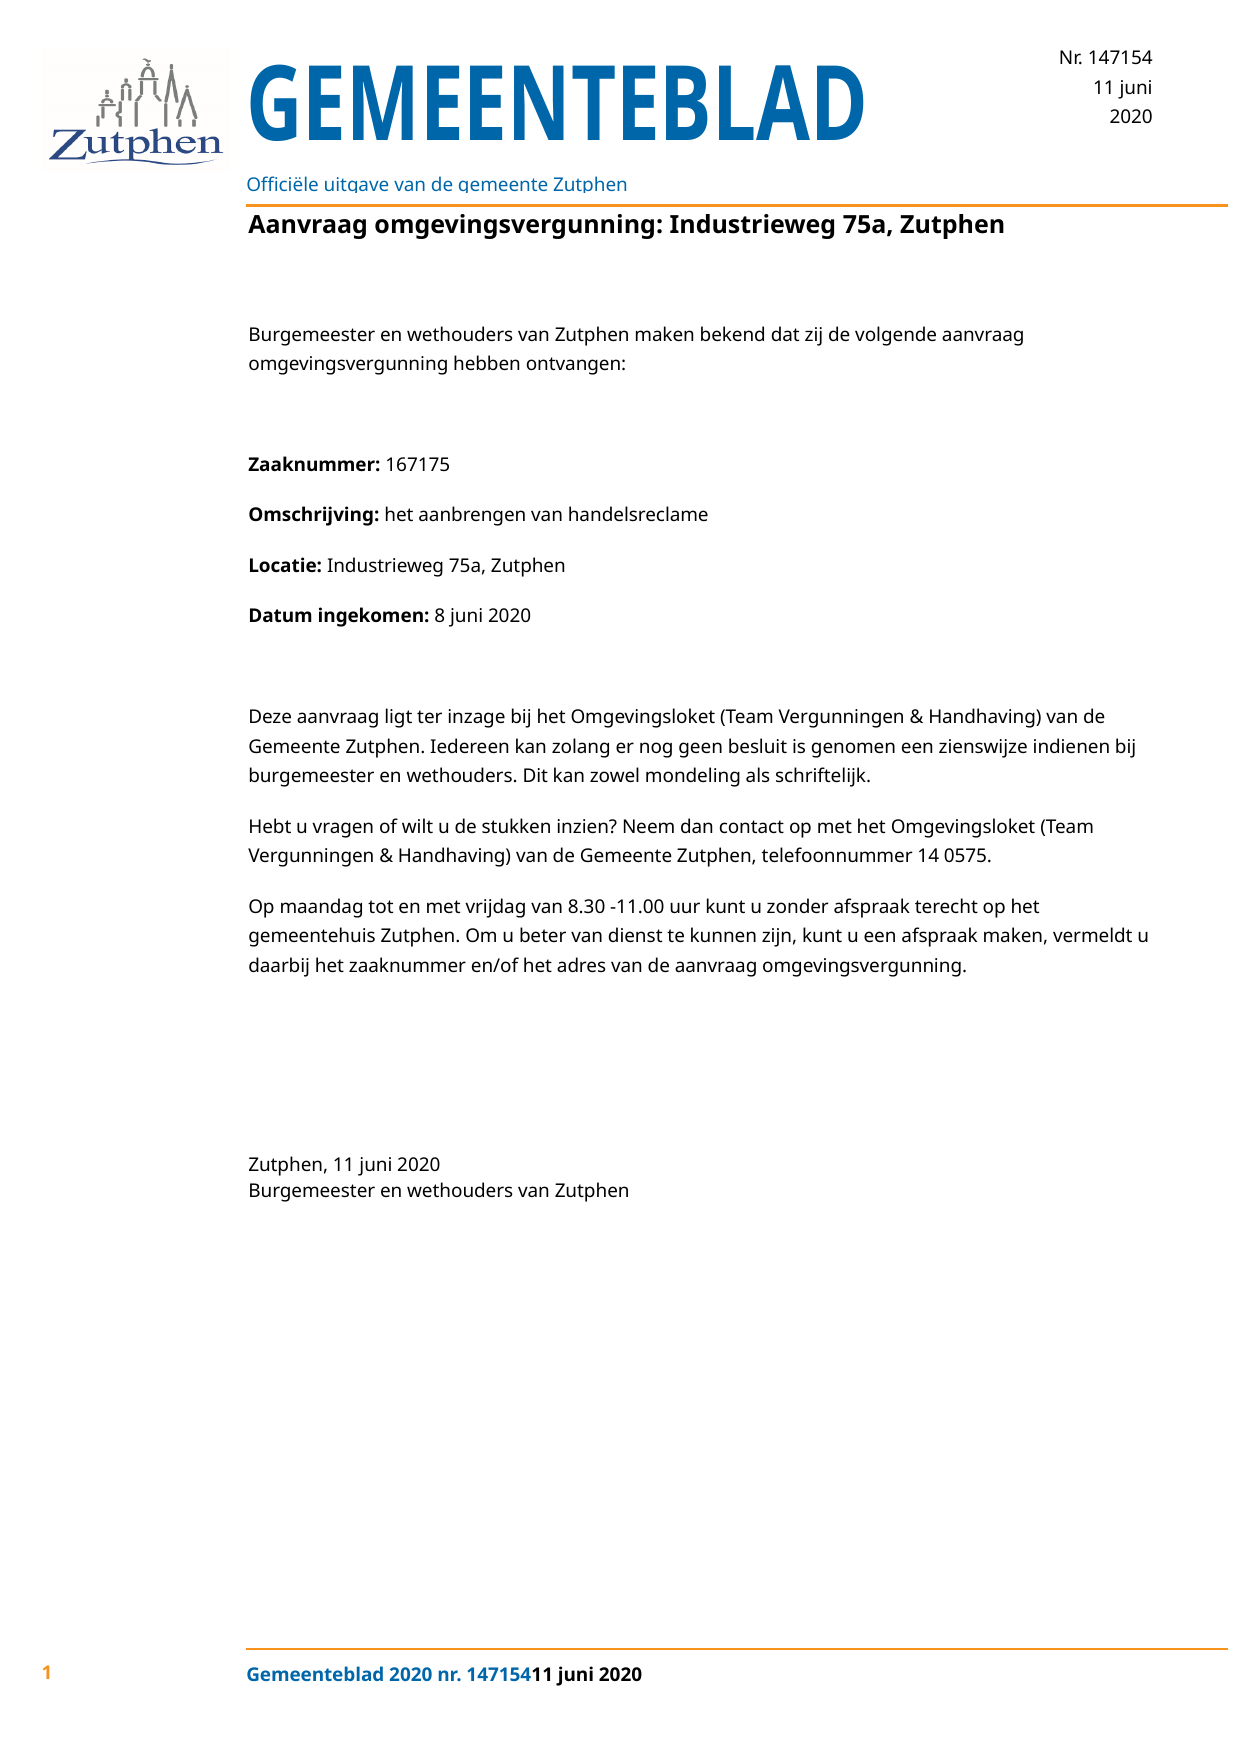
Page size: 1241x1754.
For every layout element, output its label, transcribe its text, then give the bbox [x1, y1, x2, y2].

text Locatie: Industrieweg 75a, Zutphen [248, 552, 1152, 578]
text Zutphen, 11 juni 2020 [248, 1151, 1152, 1177]
text Burgemeester en wethouders van Zutphen maken bekend dat zij de volgende aanvraag omgevingsvergunning hebben ontvangen: [248, 321, 1152, 376]
text Datum ingekomen: 8 juni 2020 [248, 602, 1152, 628]
text Omschrijving: het aanbrengen van handelsreclame [248, 502, 1152, 527]
text Burgemeester en wethouders van Zutphen [248, 1177, 1152, 1202]
text Deze aanvraag ligt ter inzage bij het Omgevingsloket (Team Vergunningen & Handhaving) van de Gemeente Zutphen. Iedereen kan zolang er nog geen besluit is genomen een zienswijze indienen bij burgemeester en wethouders. Dit kan zowel mondeling als schriftelijk. [248, 703, 1152, 788]
text Aanvraag omgevingsvergunning: Industrieweg 75a, Zutphen [248, 207, 1152, 241]
text Op maandag tot en met vrijdag van 8.30 -11.00 uur kunt u zonder afspraak terecht op het gemeentehuis Zutphen. Om u beter van dienst te kunnen zijn, kunt u een afspraak maken, vermeldt u daarbij het zaaknummer en/of het adres van de aanvraag omgevingsvergunning. [248, 893, 1152, 978]
text Zaaknummer: 167175 [248, 451, 1152, 477]
picture [41, 47, 231, 172]
text Hebt u vragen of wilt u de stukken inzien? Neem dan contact op met het Omgevingsloket (Team Vergunningen & Handhaving) van de Gemeente Zutphen, telefoonnummer 14 0575. [248, 813, 1152, 868]
